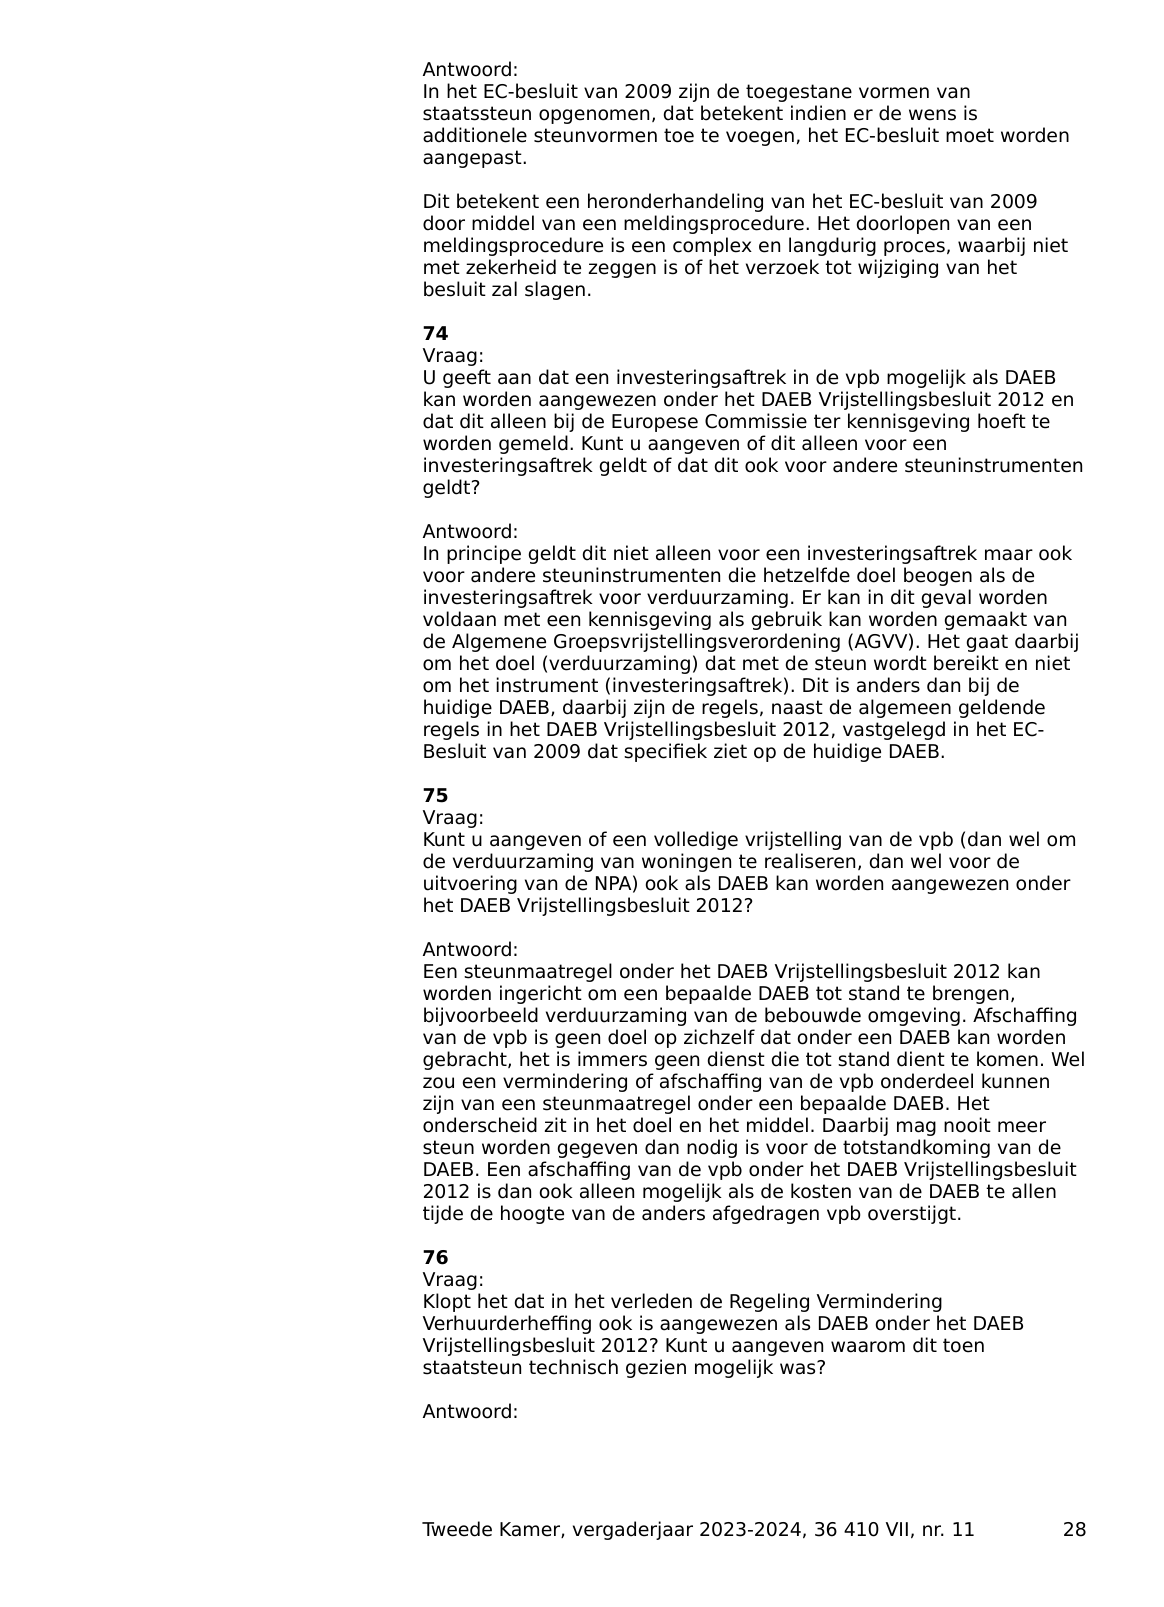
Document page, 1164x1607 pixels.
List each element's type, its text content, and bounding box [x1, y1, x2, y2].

text In het EC-besluit van 2009 zijn de toegestane vormen van staatssteun opgenomen, dat betekent indien er de wens is additionele steunvormen toe te voegen, het EC-besluit moet worden aangepast. [422, 81, 1087, 169]
text Dit betekent een heronderhandeling van het EC-besluit van 2009 door middel van een meldingsprocedure. Het doorlopen van een meldingsprocedure is een complex en langdurig proces, waarbij niet met zekerheid te zeggen is of het verzoek tot wijziging van het besluit zal slagen. [422, 191, 1087, 301]
text 76 [422, 1247, 1087, 1269]
text 75 [422, 785, 1087, 807]
text Vraag: [422, 345, 1087, 367]
text Antwoord: [422, 521, 1087, 543]
text Kunt u aangeven of een volledige vrijstelling van de vpb (dan wel om de verduurzaming van woningen te realiseren, dan wel voor de uitvoering van de NPA) ook als DAEB kan worden aangewezen onder het DAEB Vrijstellingsbesluit 2012? [422, 829, 1087, 917]
text Vraag: [422, 1269, 1087, 1291]
text 74 [422, 323, 1087, 345]
text Een steunmaatregel onder het DAEB Vrijstellingsbesluit 2012 kan worden ingericht om een bepaalde DAEB tot stand te brengen, bijvoorbeeld verduurzaming van de bebouwde omgeving. Afschaffing van de vpb is geen doel op zichzelf dat onder een DAEB kan worden gebracht, het is immers geen dienst die tot stand dient te komen. Wel zou een vermindering of afschaffing van de vpb onderdeel kunnen zijn van een steunmaatregel onder een bepaalde DAEB. Het onderscheid zit in het doel en het middel. Daarbij mag nooit meer steun worden gegeven dan nodig is voor de totstandkoming van de DAEB. Een afschaffing van de vpb onder het DAEB Vrijstellingsbesluit 2012 is dan ook alleen mogelijk als de kosten van de DAEB te allen tijde de hoogte van de anders afgedragen vpb overstijgt. [422, 961, 1087, 1225]
text Antwoord: [422, 59, 1087, 81]
text Klopt het dat in het verleden de Regeling Vermindering Verhuurderheffing ook is aangewezen als DAEB onder het DAEB Vrijstellingsbesluit 2012? Kunt u aangeven waarom dit toen staatsteun technisch gezien mogelijk was? [422, 1291, 1087, 1379]
text Antwoord: [422, 939, 1087, 961]
text In principe geldt dit niet alleen voor een investeringsaftrek maar ook voor andere steuninstrumenten die hetzelfde doel beogen als de investeringsaftrek voor verduurzaming. Er kan in dit geval worden voldaan met een kennisgeving als gebruik kan worden gemaakt van de Algemene Groepsvrijstellingsverordening (AGVV). Het gaat daarbij om het doel (verduurzaming) dat met de steun wordt bereikt en niet om het instrument (investeringsaftrek). Dit is anders dan bij de huidige DAEB, daarbij zijn de regels, naast de algemeen geldende regels in het DAEB Vrijstellingsbesluit 2012, vastgelegd in het EC-Besluit van 2009 dat specifiek ziet op de huidige DAEB. [422, 543, 1087, 763]
text Antwoord: [422, 1401, 1087, 1423]
text U geeft aan dat een investeringsaftrek in de vpb mogelijk als DAEB kan worden aangewezen onder het DAEB Vrijstellingsbesluit 2012 en dat dit alleen bij de Europese Commissie ter kennisgeving hoeft te worden gemeld. Kunt u aangeven of dit alleen voor een investeringsaftrek geldt of dat dit ook voor andere steuninstrumenten geldt? [422, 367, 1087, 499]
text Vraag: [422, 807, 1087, 829]
